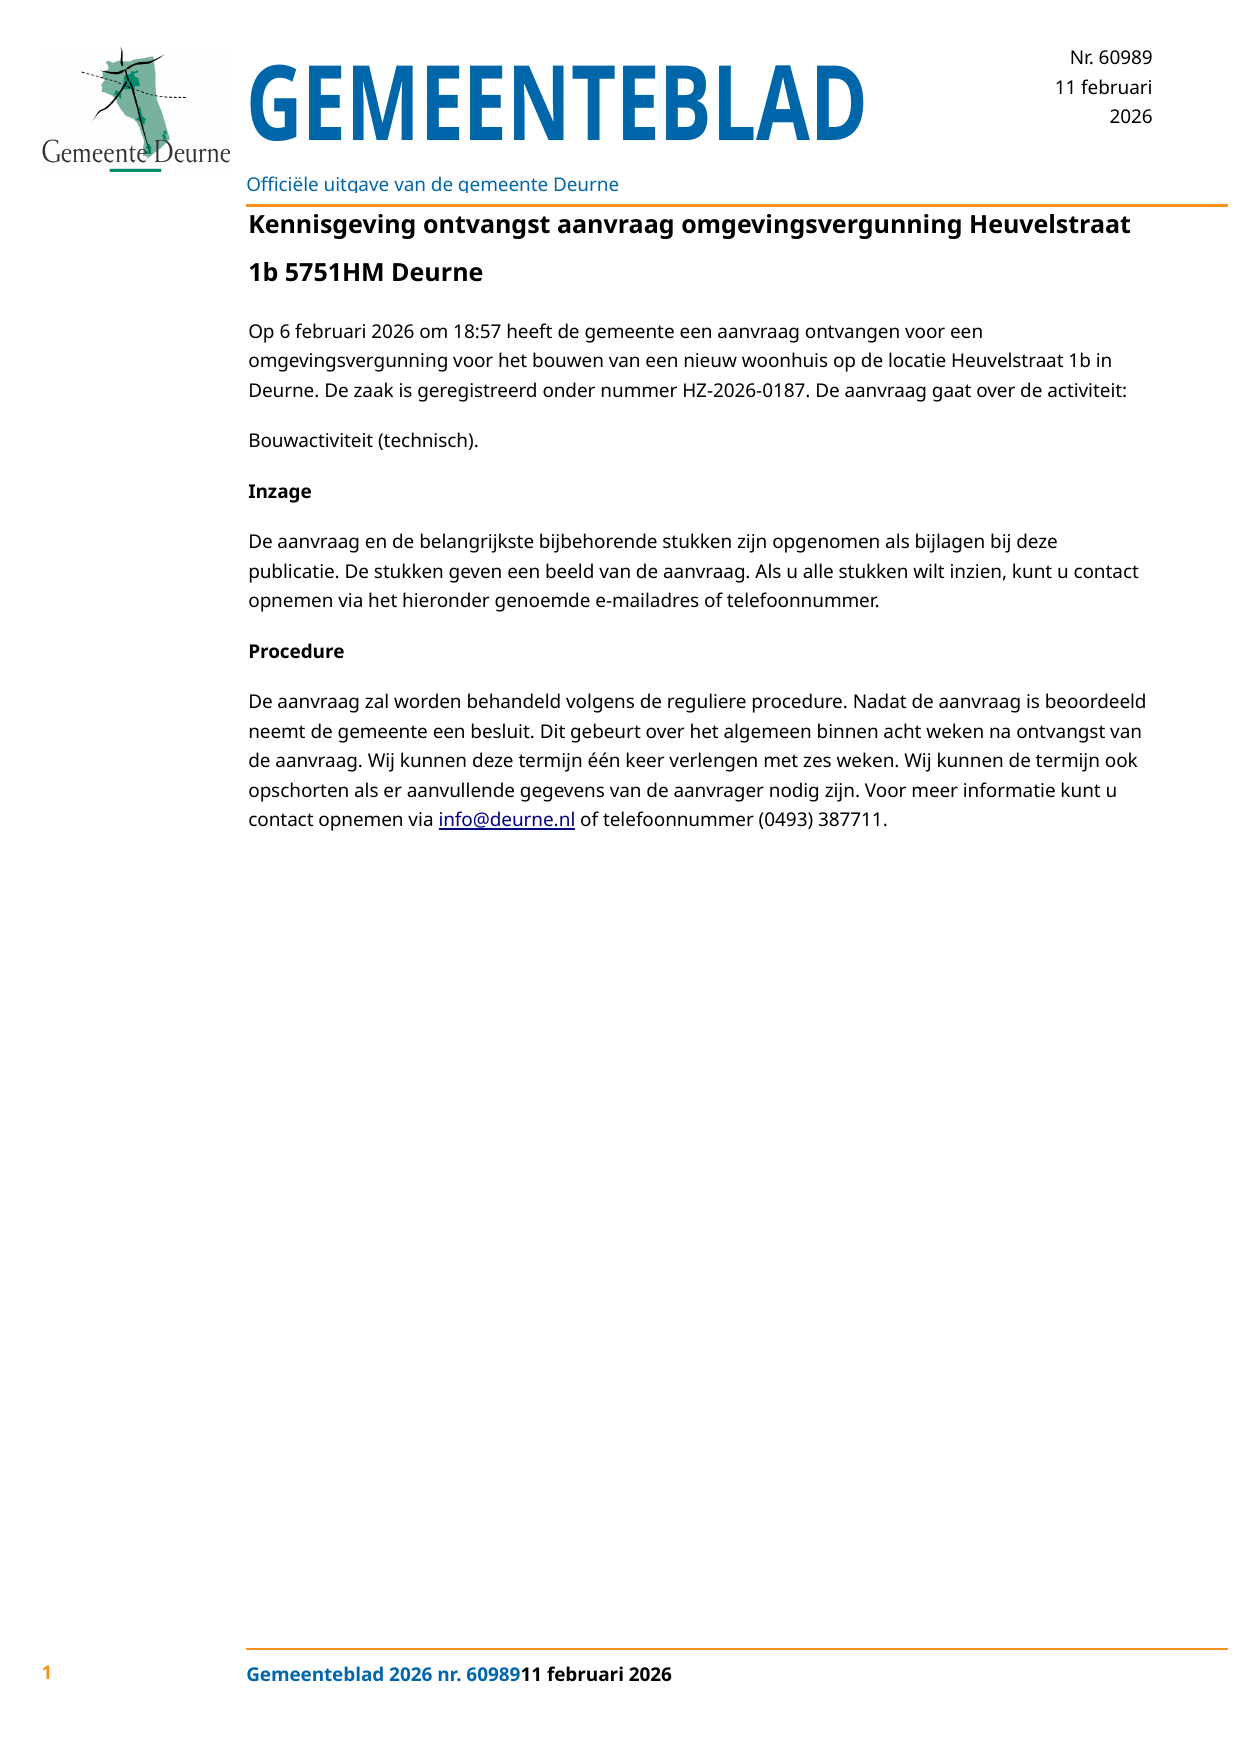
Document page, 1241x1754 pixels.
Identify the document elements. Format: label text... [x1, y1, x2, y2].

text Inzage [248, 478, 1152, 504]
text De aanvraag zal worden behandeld volgens de reguliere procedure. Nadat de aanvraag is beoordeeld neemt de gemeente een besluit. Dit gebeurt over het algemeen binnen acht weken na ontvangst van de aanvraag. Wij kunnen deze termijn één keer verlengen met zes weken. Wij kunnen de termijn ook opschorten als er aanvullende gegevens van de aanvrager nodig zijn. Voor meer informatie kunt u contact opnemen via info@deurne.nl of telefoonnummer (0493) 387711. [248, 688, 1152, 832]
text Op 6 februari 2026 om 18:57 heeft de gemeente een aanvraag ontvangen voor een omgevingsvergunning voor het bouwen van een nieuw woonhuis op de locatie Heuvelstraat 1b in Deurne. De zaak is geregistreerd onder nummer HZ-2026-0187. De aanvraag gaat over de activiteit: [248, 318, 1152, 403]
text De aanvraag en de belangrijkste bijbehorende stukken zijn opgenomen als bijlagen bij deze publicatie. De stukken geven een beeld van de aanvraag. Als u alle stukken wilt inzien, kunt u contact opnemen via het hieronder genoemde e-mailadres of telefoonnummer. [248, 528, 1152, 613]
text Kennisgeving ontvangst aanvraag omgevingsvergunning Heuvelstraat 1b 5751HM Deurne [248, 207, 1152, 288]
text Bouwactiviteit (technisch). [248, 427, 1152, 453]
text Procedure [248, 638, 1152, 664]
picture [41, 47, 231, 172]
